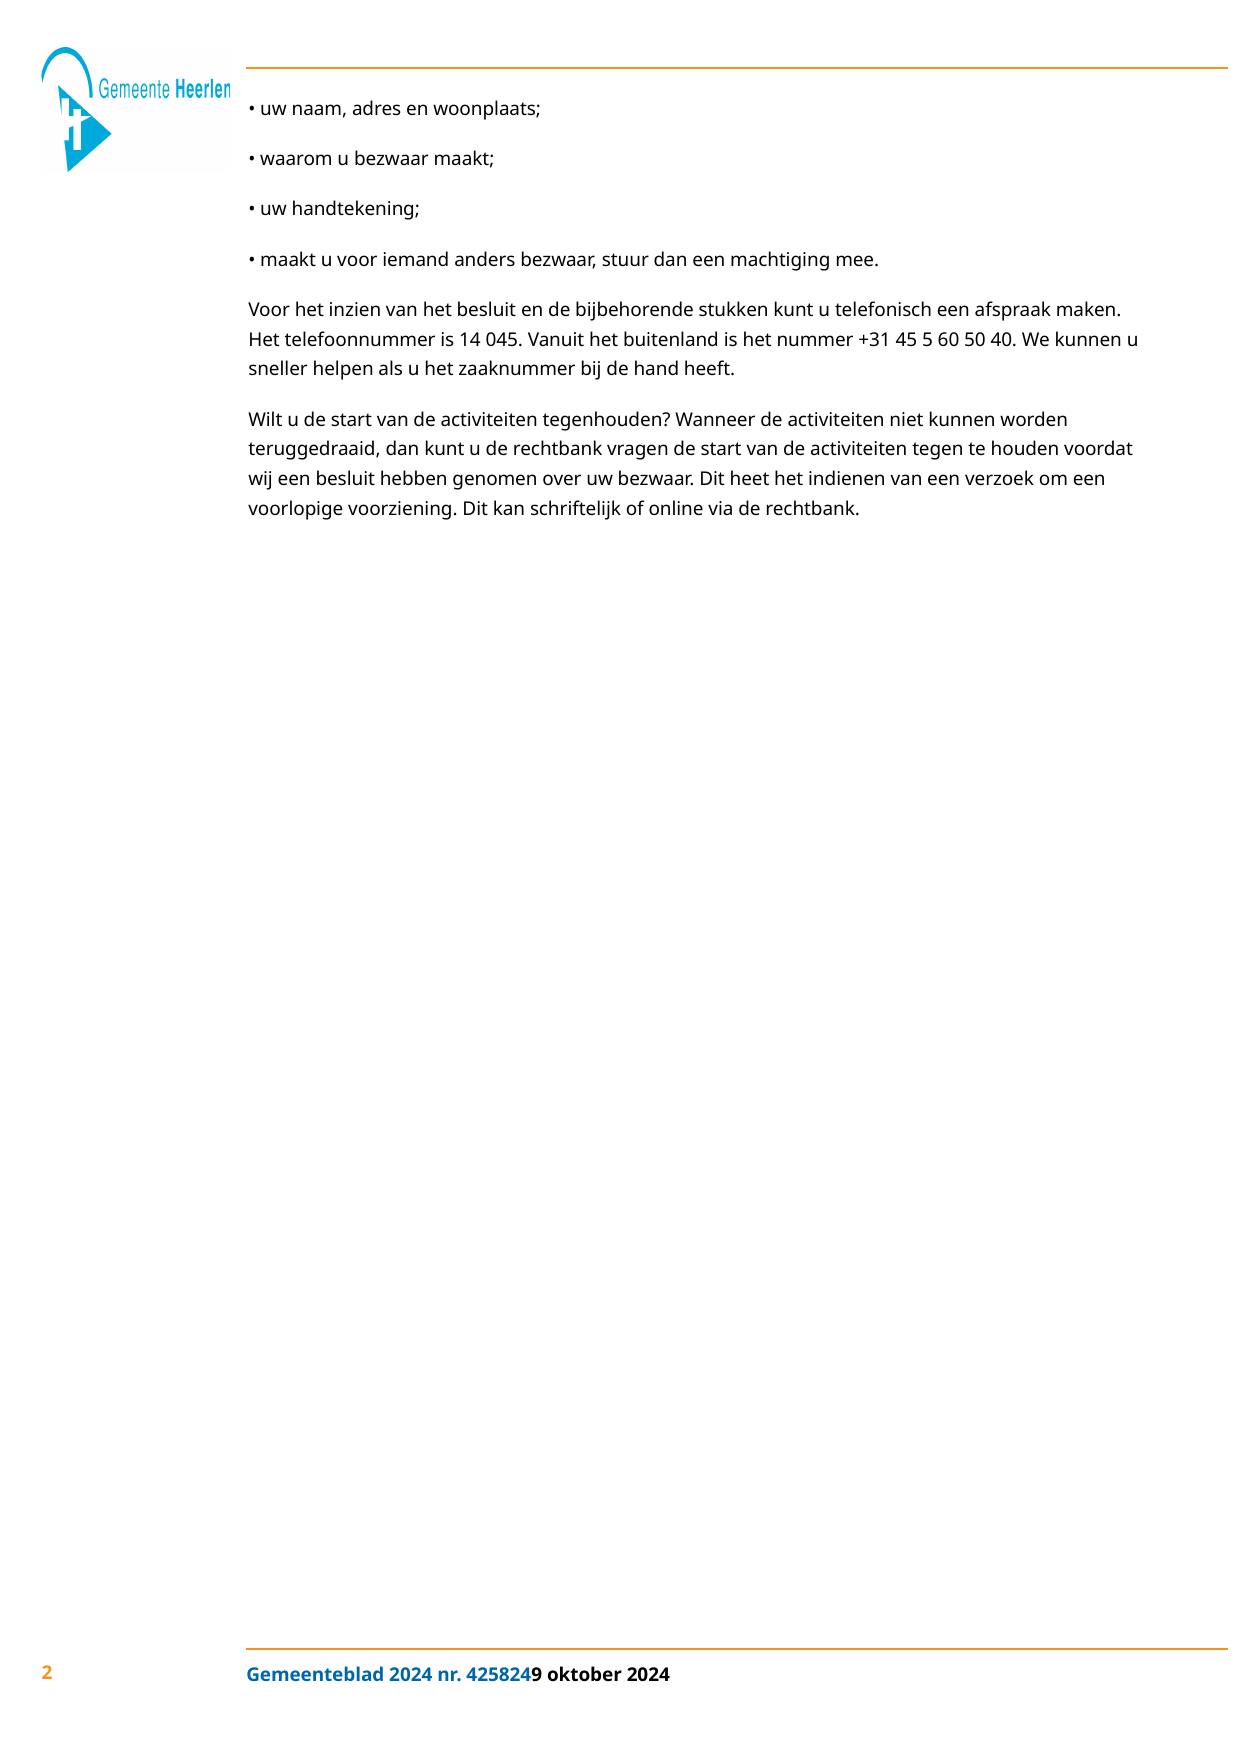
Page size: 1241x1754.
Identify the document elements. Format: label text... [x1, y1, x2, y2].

text • waarom u bezwaar maakt; [248, 145, 1152, 171]
text • maakt u voor iemand anders bezwaar, stuur dan een machtiging mee. [248, 246, 1152, 272]
picture [41, 47, 59, 70]
picture [41, 47, 231, 172]
text Voor het inzien van het besluit en de bijbehorende stukken kunt u telefonisch een afspraak maken. Het telefoonnummer is 14 045. Vanuit het buitenland is het nummer +31 45 5 60 50 40. We kunnen u sneller helpen als u het zaaknummer bij de hand heeft. [248, 296, 1152, 381]
text Wilt u de start van de activiteiten tegenhouden? Wanneer de activiteiten niet kunnen worden teruggedraaid, dan kunt u de rechtbank vragen de start van de activiteiten tegen te houden voordat wij een besluit hebben genomen over uw bezwaar. Dit heet het indienen van een verzoek om een voorlopige voorziening. Dit kan schriftelijk of online via de rechtbank. [248, 406, 1152, 521]
text • uw naam, adres en woonplaats; [248, 95, 1152, 121]
text • uw handtekening; [248, 196, 1152, 221]
